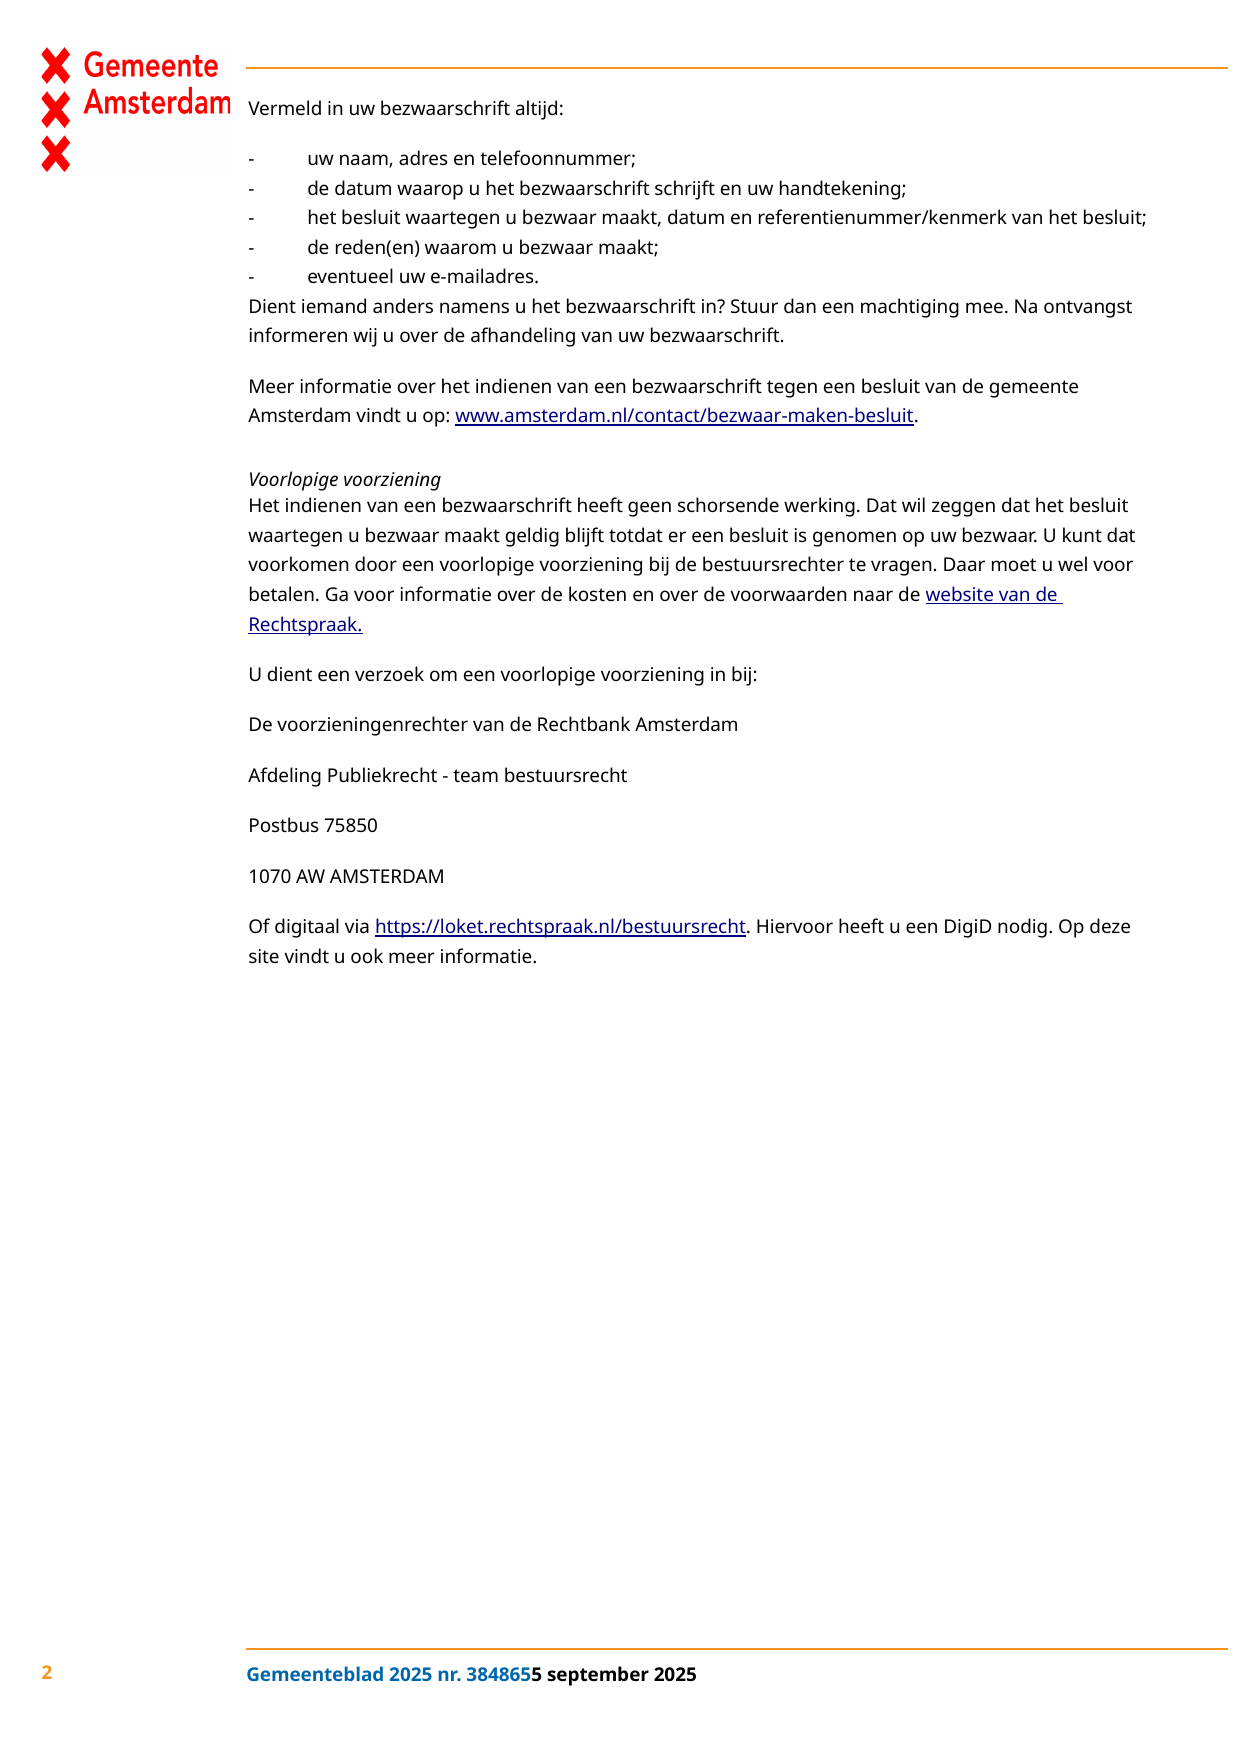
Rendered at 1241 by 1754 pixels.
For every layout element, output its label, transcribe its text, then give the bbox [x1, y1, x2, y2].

list het besluit waartegen u bezwaar maakt, datum en referentienummer/kenmerk van het besluit; [248, 204, 1152, 230]
picture [41, 47, 231, 172]
list de reden(en) waarom u bezwaar maakt; [248, 234, 1152, 260]
text 1070 AW AMSTERDAM [248, 863, 1152, 888]
text Het indienen van een bezwaarschrift heeft geen schorsende werking. Dat wil zeggen dat het besluit waartegen u bezwaar maakt geldig blijft totdat er een besluit is genomen op uw bezwaar. U kunt dat voorkomen door een voorlopige voorziening bij de bestuursrechter te vragen. Daar moet u wel voor betalen. Ga voor informatie over de kosten en over de voorwaarden naar de website van de Rechtspraak. [248, 492, 1152, 636]
text Vermeld in uw bezwaarschrift altijd: [248, 95, 1152, 121]
text De voorzieningenrechter van de Rechtbank Amsterdam [248, 712, 1152, 737]
text Meer informatie over het indienen van een bezwaarschrift tegen een besluit van de gemeente Amsterdam vindt u op: www.amsterdam.nl/contact/bezwaar-maken-besluit. [248, 373, 1152, 428]
text Dient iemand anders namens u het bezwaarschrift in? Stuur dan een machtiging mee. Na ontvangst informeren wij u over de afhandeling van uw bezwaarschrift. [248, 293, 1152, 348]
text Voorlopige voorziening [248, 467, 1152, 492]
list de datum waarop u het bezwaarschrift schrijft en uw handtekening; [248, 175, 1152, 201]
text Postbus 75850 [248, 812, 1152, 838]
text Of digitaal via https://loket.rechtspraak.nl/bestuursrecht. Hiervoor heeft u een DigiD nodig. Op deze site vindt u ook meer informatie. [248, 913, 1152, 968]
text Afdeling Publiekrecht - team bestuursrecht [248, 762, 1152, 788]
list uw naam, adres en telefoonnummer; [248, 145, 1152, 171]
list eventueel uw e-mailadres. [248, 263, 1152, 289]
text U dient een verzoek om een voorlopige voorziening in bij: [248, 661, 1152, 687]
